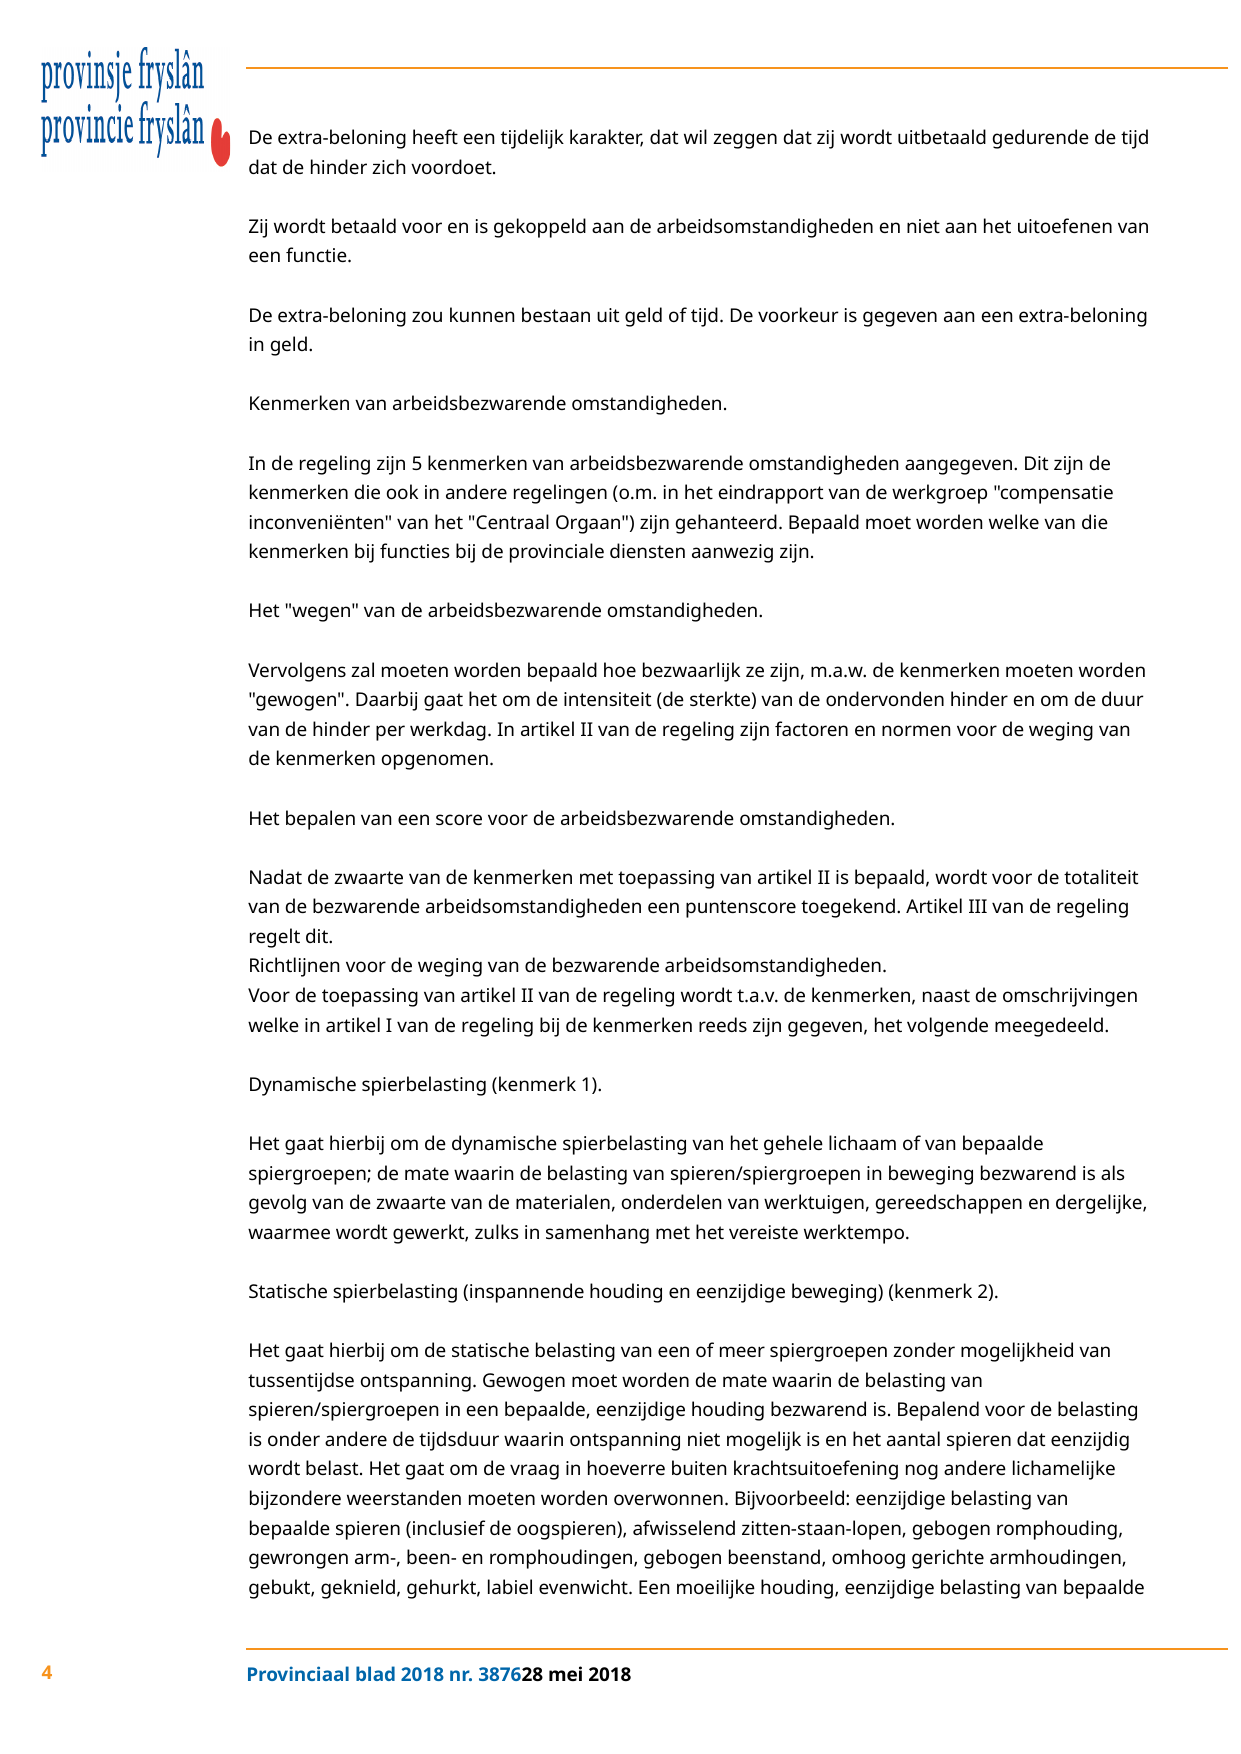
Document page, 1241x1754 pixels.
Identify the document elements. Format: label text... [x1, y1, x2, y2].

text Dynamische spierbelasting (kenmerk 1). [248, 1071, 1152, 1097]
text Het gaat hierbij om de dynamische spierbelasting van het gehele lichaam of van bepaalde spiergroepen; de mate waarin de belasting van spieren/spiergroepen in beweging bezwarend is als gevolg van de zwaarte van de materialen, onderdelen van werktuigen, gereedschappen en dergelijke, waarmee wordt gewerkt, zulks in samenhang met het vereiste werktempo. [248, 1130, 1152, 1245]
text Kenmerken van arbeidsbezwarende omstandigheden. [248, 391, 1152, 416]
text Het "wegen" van de arbeidsbezwarende omstandigheden. [248, 598, 1152, 623]
text Voor de toepassing van artikel II van de regeling wordt t.a.v. de kenmerken, naast de omschrijvingen welke in artikel I van de regeling bij de kenmerken reeds zijn gegeven, het volgende meegedeeld. [248, 982, 1152, 1038]
text Statische spierbelasting (inspannende houding en eenzijdige beweging) (kenmerk 2). [248, 1278, 1152, 1304]
text De extra-beloning heeft een tijdelijk karakter, dat wil zeggen dat zij wordt uitbetaald gedurende de tijd dat de hinder zich voordoet. [248, 124, 1152, 180]
text De extra-beloning zou kunnen bestaan uit geld of tijd. De voorkeur is gegeven aan een extra-beloning in geld. [248, 302, 1152, 357]
text Nadat de zwaarte van de kenmerken met toepassing van artikel II is bepaald, wordt voor de totaliteit van de bezwarende arbeidsomstandigheden een puntenscore toegekend. Artikel III van de regeling regelt dit. [248, 864, 1152, 949]
picture [41, 47, 231, 172]
text Het gaat hierbij om de statische belasting van een of meer spiergroepen zonder mogelijkheid van tussentijdse ontspanning. Gewogen moet worden de mate waarin de belasting van spieren/spiergroepen in een bepaalde, eenzijdige houding bezwarend is. Bepalend voor de belasting is onder andere de tijdsduur waarin ontspanning niet mogelijk is en het aantal spieren dat eenzijdig wordt belast. Het gaat om de vraag in hoeverre buiten krachtsuitoefening nog andere lichamelijke bijzondere weerstanden moeten worden overwonnen. Bijvoorbeeld: eenzijdige belasting van bepaalde spieren (inclusief de oogspieren), afwisselend zitten-staan-lopen, gebogen romphouding, gewrongen arm-, been- en romphoudingen, gebogen beenstand, omhoog gerichte armhoudingen, gebukt, geknield, gehurkt, labiel evenwicht. Een moeilijke houding, eenzijdige belasting van bepaalde [248, 1337, 1152, 1600]
text In de regeling zijn 5 kenmerken van arbeidsbezwarende omstandigheden aangegeven. Dit zijn de kenmerken die ook in andere regelingen (o.m. in het eindrapport van de werkgroep "compensatie inconveniënten" van het "Centraal Orgaan") zijn gehanteerd. Bepaald moet worden welke van die kenmerken bij functies bij de provinciale diensten aanwezig zijn. [248, 450, 1152, 564]
text Richtlijnen voor de weging van de bezwarende arbeidsomstandigheden. [248, 953, 1152, 978]
text Vervolgens zal moeten worden bepaald hoe bezwaarlijk ze zijn, m.a.w. de kenmerken moeten worden "gewogen". Daarbij gaat het om de intensiteit (de sterkte) van de ondervonden hinder en om de duur van de hinder per werkdag. In artikel II van de regeling zijn factoren en normen voor de weging van de kenmerken opgenomen. [248, 657, 1152, 771]
text Het bepalen van een score voor de arbeidsbezwarende omstandigheden. [248, 805, 1152, 831]
text Zij wordt betaald voor en is gekoppeld aan de arbeidsomstandigheden en niet aan het uitoefenen van een functie. [248, 213, 1152, 268]
